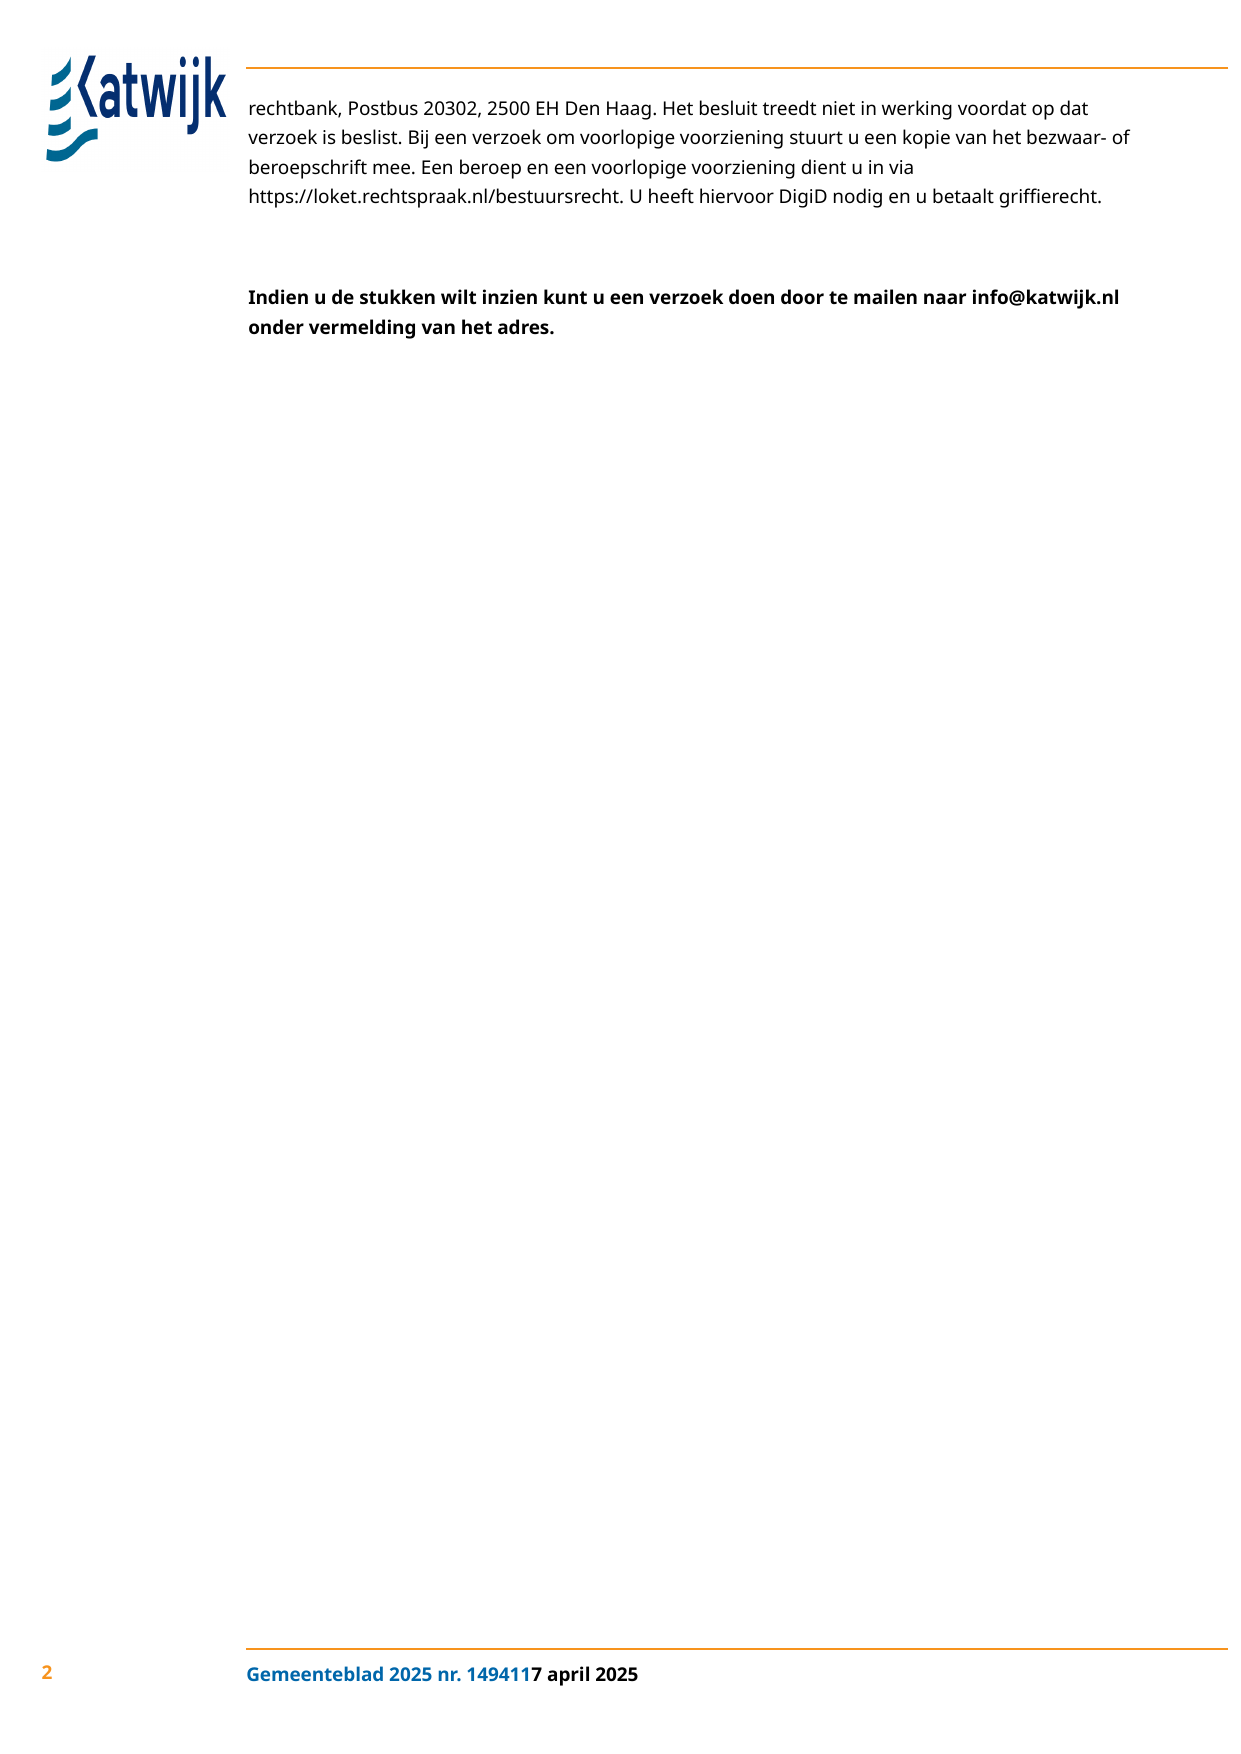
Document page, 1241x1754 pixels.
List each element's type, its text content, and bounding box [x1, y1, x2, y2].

text rechtbank, Postbus 20302, 2500 EH Den Haag. Het besluit treedt niet in werking voordat op dat verzoek is beslist. Bij een verzoek om voorlopige voorziening stuurt u een kopie van het bezwaar- of beroepschrift mee. Een beroep en een voorlopige voorziening dient u in via https://loket.rechtspraak.nl/bestuursrecht. U heeft hiervoor DigiD nodig en u betaalt griffierecht. [248, 95, 1152, 209]
picture [41, 47, 231, 172]
text Indien u de stukken wilt inzien kunt u een verzoek doen door te mailen naar info@katwijk.nl onder vermelding van het adres. [248, 284, 1152, 340]
